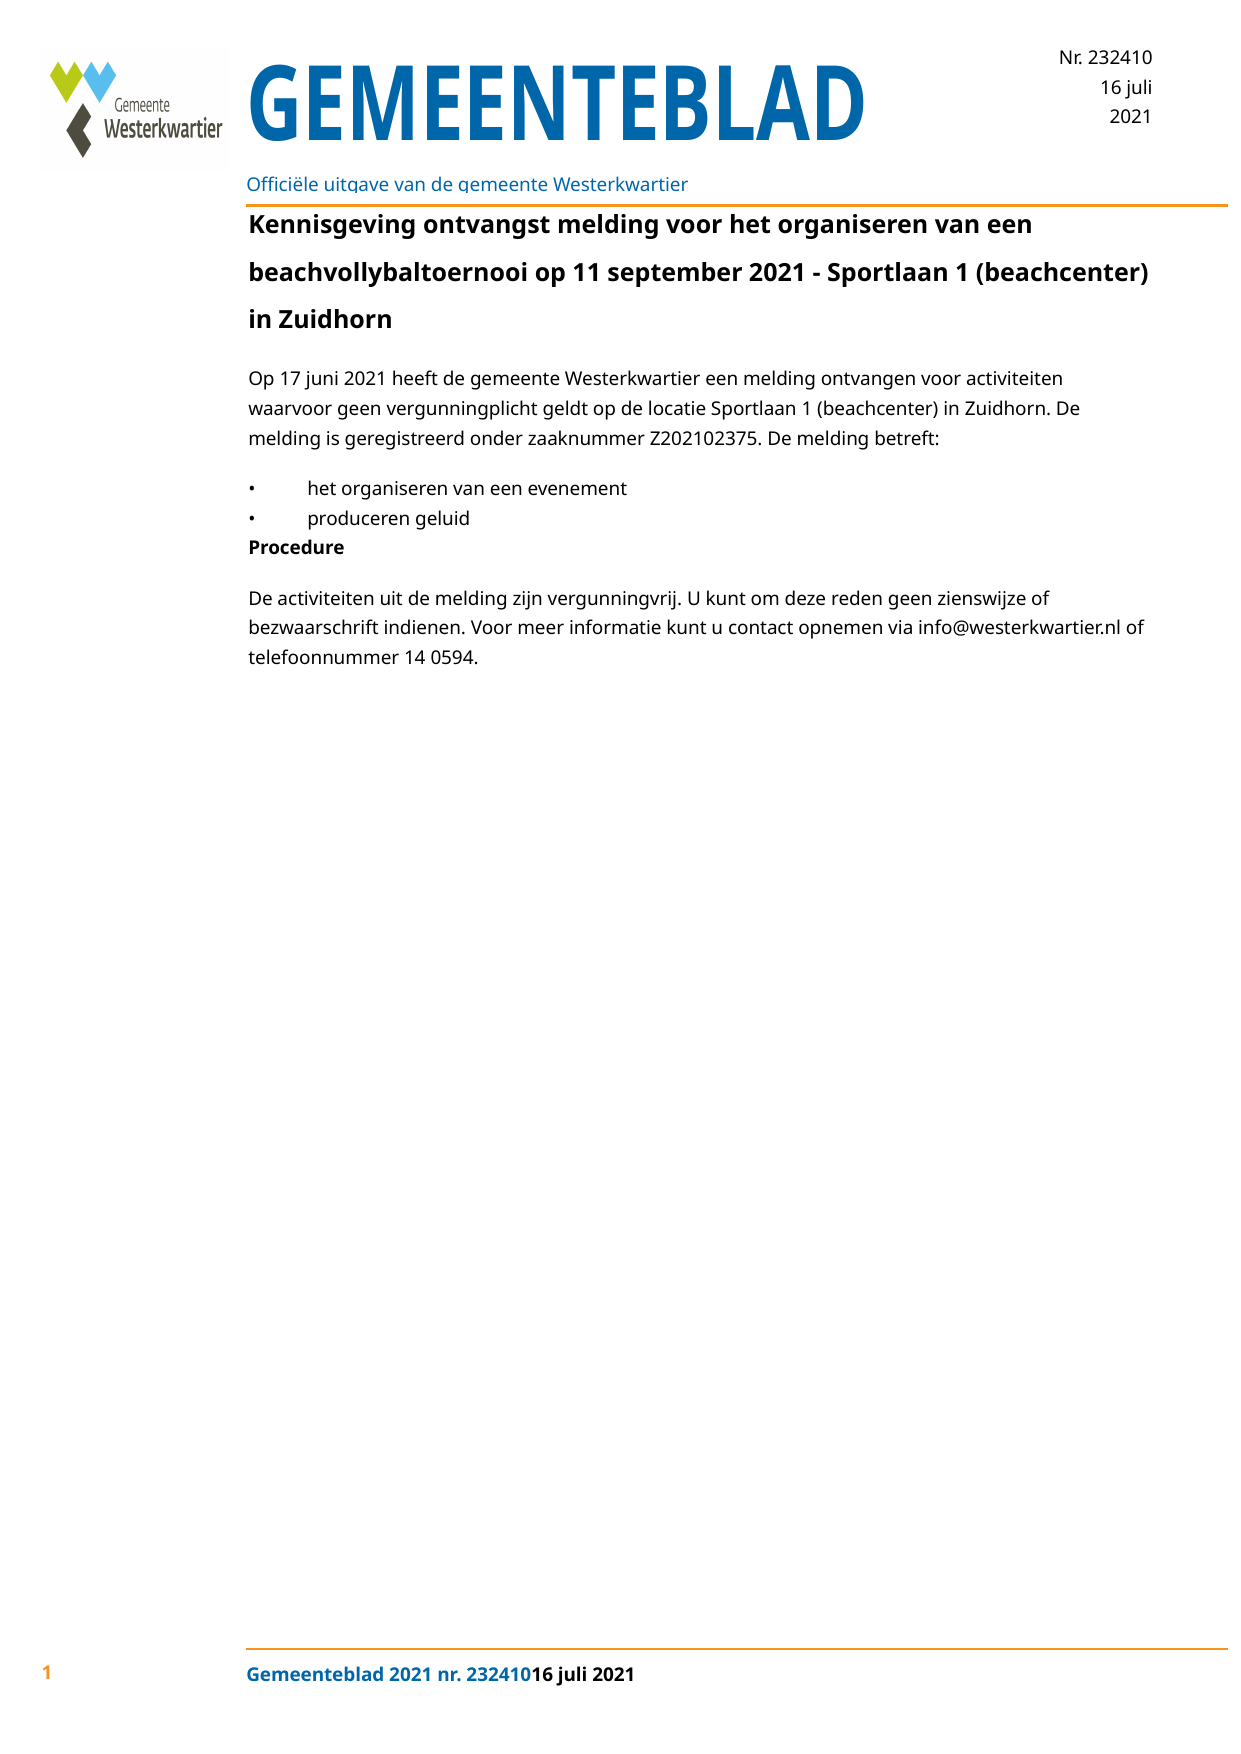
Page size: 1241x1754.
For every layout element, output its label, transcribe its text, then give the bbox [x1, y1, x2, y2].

text Procedure [248, 534, 1152, 560]
list het organiseren van een evenement [248, 475, 1152, 501]
text Op 17 juni 2021 heeft de gemeente Westerkwartier een melding ontvangen voor activiteiten waarvoor geen vergunningplicht geldt op de locatie Sportlaan 1 (beachcenter) in Zuidhorn. De melding is geregistreerd onder zaaknummer Z202102375. De melding betreft: [248, 366, 1152, 450]
text De activiteiten uit de melding zijn vergunningvrij. U kunt om deze reden geen zienswijze of bezwaarschrift indienen. Voor meer informatie kunt u contact opnemen via info@westerkwartier.nl of telefoonnummer 14 0594. [248, 585, 1152, 669]
picture [41, 47, 231, 172]
text Kennisgeving ontvangst melding voor het organiseren van een beachvollybaltoernooi op 11 september 2021 - Sportlaan 1 (beachcenter) in Zuidhorn [248, 207, 1152, 336]
list produceren geluid [248, 505, 1152, 530]
